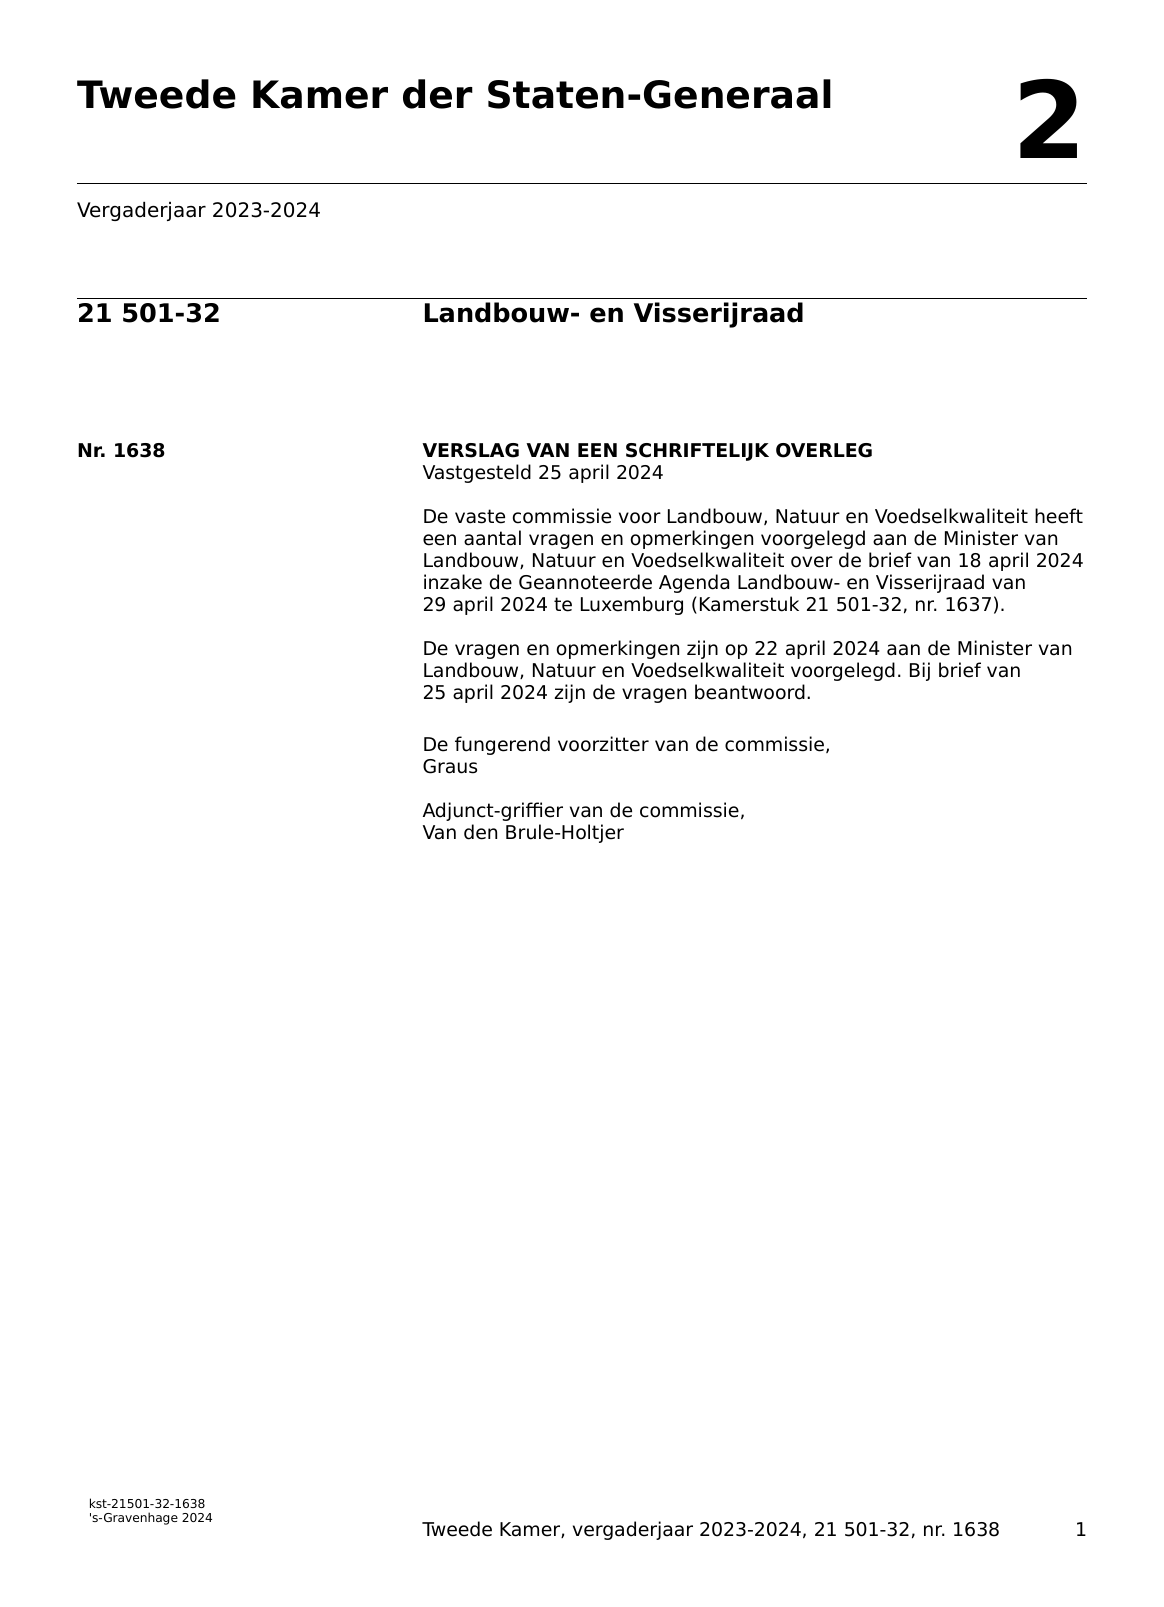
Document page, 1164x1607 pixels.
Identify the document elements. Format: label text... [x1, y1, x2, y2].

table_header 2 [886, 59, 1087, 183]
text De vragen en opmerkingen zijn op 22 april 2024 aan de Minister van Landbouw, Natuur en Voedselkwaliteit voorgelegd. Bij brief van 25 april 2024 zijn de vragen beantwoord. [422, 638, 1087, 704]
subtitle Nr. 1638 VERSLAG VAN EEN SCHRIFTELIJK OVERLEG [77, 440, 1087, 462]
subtitle 21 501-32 Landbouw- en Visserijraad [77, 299, 1087, 329]
table_cell Vergaderjaar 2023-2024 [77, 184, 1087, 298]
text kst-21501-32-1638 [88, 1497, 323, 1511]
table_header Tweede Kamer der Staten-Generaal [77, 59, 886, 183]
text 's-Gravenhage 2024 [88, 1511, 323, 1525]
text De fungerend voorzitter van de commissie, Graus [422, 734, 1087, 778]
text Vastgesteld 25 april 2024 [422, 462, 1087, 484]
text De vaste commissie voor Landbouw, Natuur en Voedselkwaliteit heeft een aantal vragen en opmerkingen voorgelegd aan de Minister van Landbouw, Natuur en Voedselkwaliteit over de brief van 18 april 2024 inzake de Geannoteerde Agenda Landbouw- en Visserijraad van 29 april 2024 te Luxemburg (Kamerstuk 21 501-32, nr. 1637). [422, 506, 1087, 616]
text Adjunct-griffier van de commissie, Van den Brule-Holtjer [422, 800, 1087, 844]
